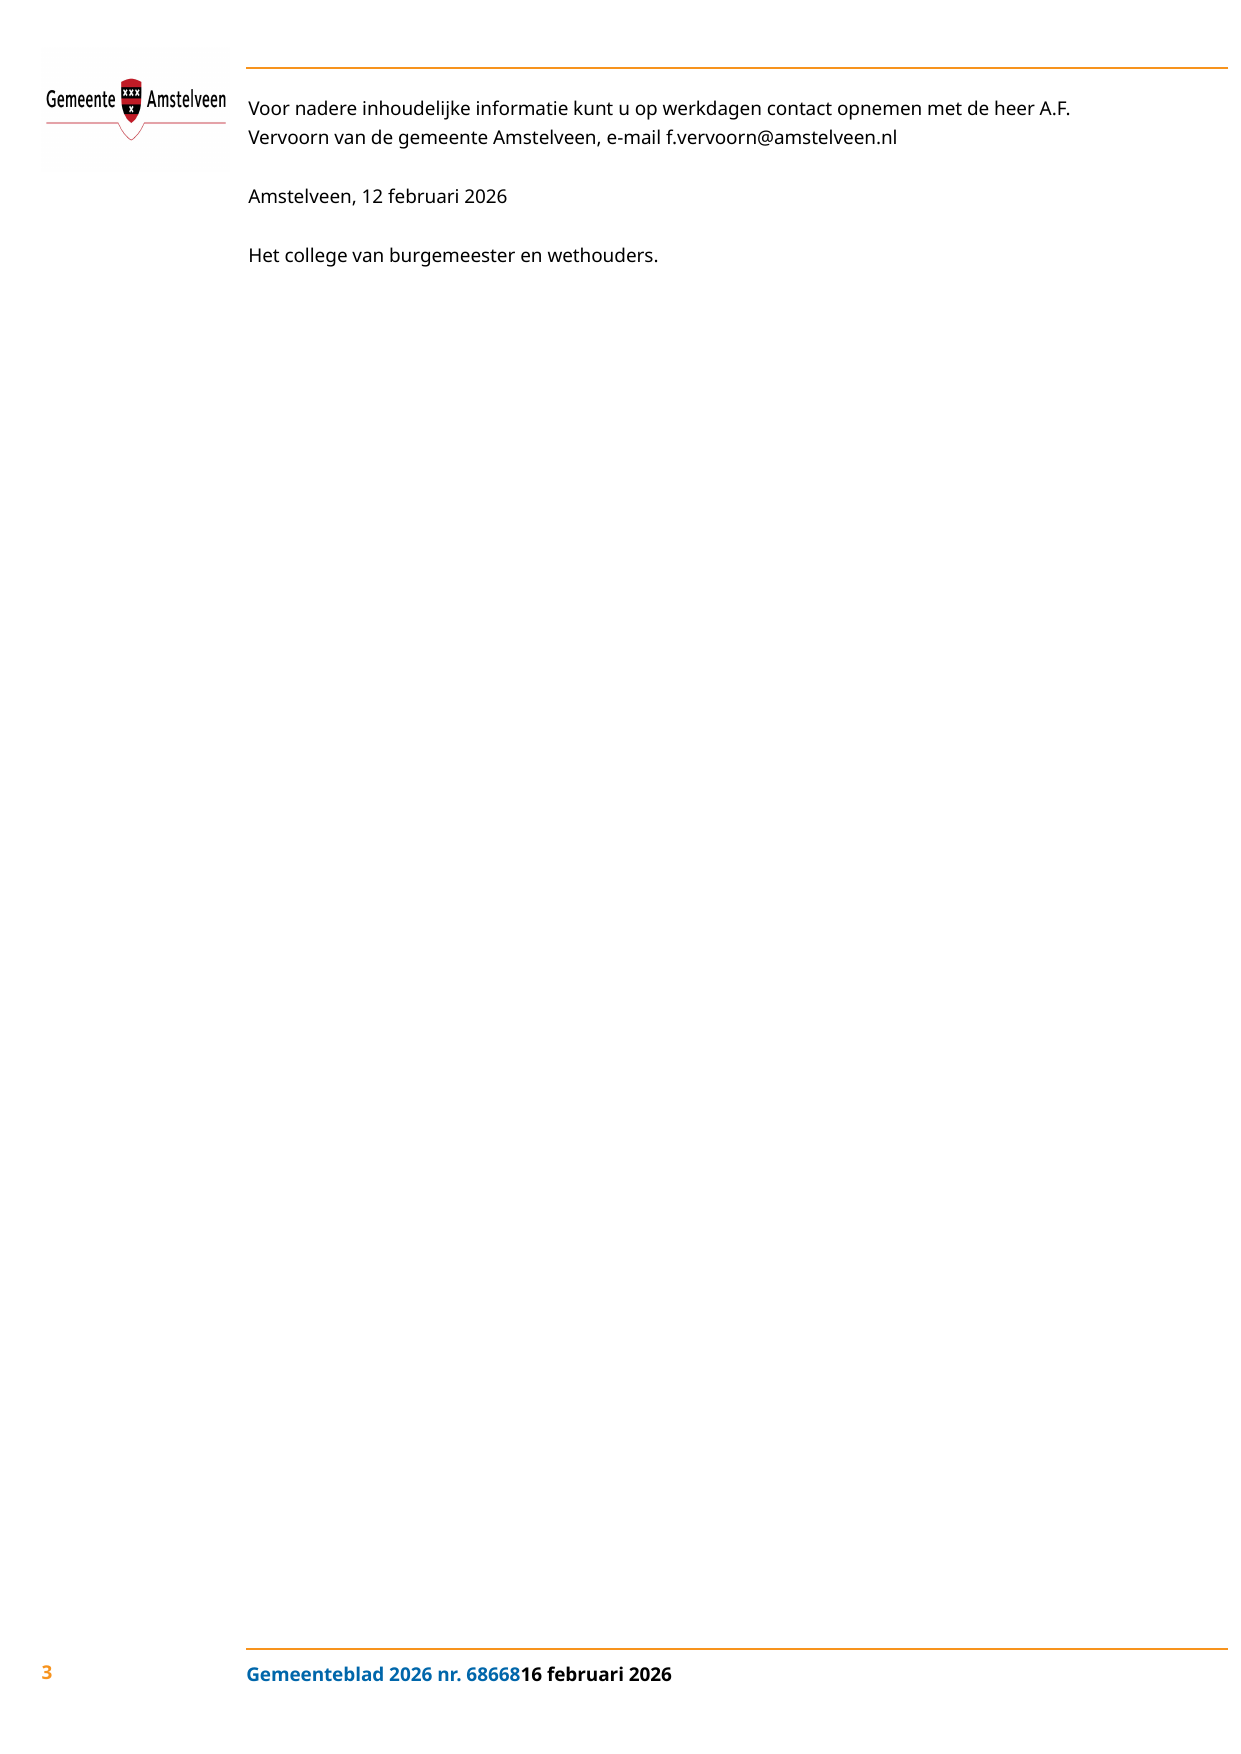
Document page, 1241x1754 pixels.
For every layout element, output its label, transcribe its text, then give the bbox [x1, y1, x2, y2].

text Voor nadere inhoudelijke informatie kunt u op werkdagen contact opnemen met de heer A.F. Vervoorn van de gemeente Amstelveen, e-mail f.vervoorn@amstelveen.nl [248, 95, 1152, 150]
text Amstelveen, 12 februari 2026 [248, 183, 1152, 209]
text Het college van burgemeester en wethouders. [248, 243, 1152, 268]
picture [41, 47, 231, 172]
